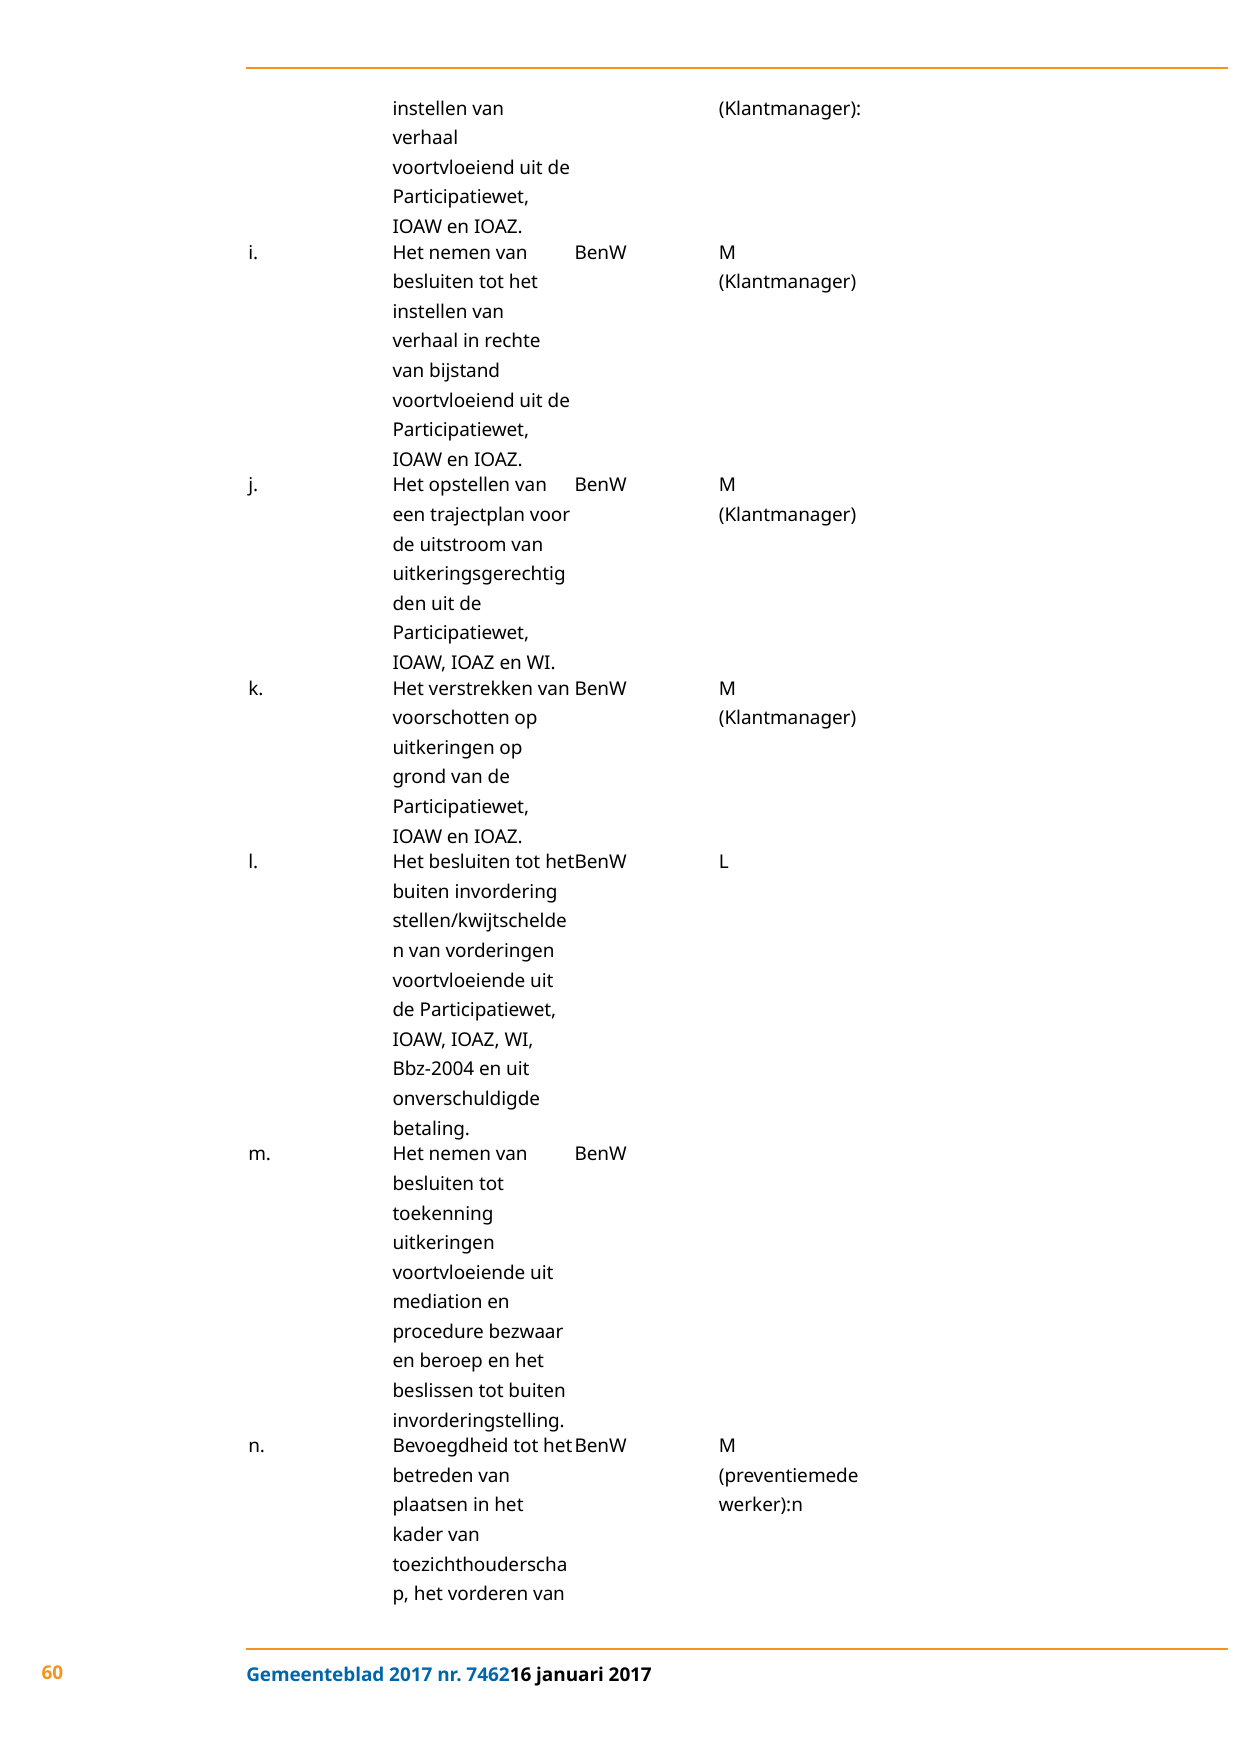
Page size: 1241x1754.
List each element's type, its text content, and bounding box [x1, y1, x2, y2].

table_cell [1007, 95, 1152, 239]
table_cell n. [248, 1433, 392, 1606]
table_cell j. [248, 472, 392, 675]
table_cell Het nemen van besluiten tot het instellen van verhaal in rechte van bijstand voortvloeiend uit de Participatiewet, IOAW en IOAZ. [392, 239, 574, 472]
table_cell [863, 849, 1007, 1141]
table_cell [248, 95, 392, 239]
table_cell M (preventiemedewerker):n [719, 1433, 863, 1606]
table_cell [863, 1141, 1007, 1432]
table_cell [1007, 239, 1152, 472]
table_cell i. [248, 239, 392, 472]
table_cell BenW [574, 1141, 719, 1432]
table_cell [863, 239, 1007, 472]
table_cell Het nemen van besluiten tot toekenning uitkeringen voortvloeiende uit mediation en procedure bezwaar en beroep en het beslissen tot buiten invorderingstelling. [392, 1141, 574, 1432]
table_cell BenW [574, 1433, 719, 1606]
table_cell [863, 675, 1007, 848]
table_cell Het verstrekken van voorschotten op uitkeringen op grond van de Participatiewet, IOAW en IOAZ. [392, 675, 574, 848]
table_cell k. [248, 675, 392, 848]
table_cell L [719, 849, 863, 1141]
table_cell [719, 1141, 863, 1432]
table_cell BenW [574, 239, 719, 472]
table_cell M (Klantmanager) [719, 239, 863, 472]
table_cell instellen van verhaal voortvloeiend uit de Participatiewet, IOAW en IOAZ. [392, 95, 574, 239]
table_cell BenW [574, 472, 719, 675]
table_cell l. [248, 849, 392, 1141]
table_cell [1007, 675, 1152, 848]
table_cell [1007, 1433, 1152, 1606]
table_cell BenW [574, 675, 719, 848]
table_cell Bevoegdheid tot het betreden van plaatsen in het kader van toezichthouderschap, het vorderen van [392, 1433, 574, 1606]
picture [41, 47, 231, 172]
table_cell Het besluiten tot het buiten invordering stellen/kwijtschelden van vorderingen voortvloeiende uit de Participatiewet, IOAW, IOAZ, WI, Bbz-2004 en uit onverschuldigde betaling. [392, 849, 574, 1141]
table_cell [863, 1433, 1007, 1606]
table_cell [1007, 472, 1152, 675]
table_cell m. [248, 1141, 392, 1432]
table_cell [574, 95, 719, 239]
table_cell [863, 472, 1007, 675]
table_cell [1007, 849, 1152, 1141]
table_cell BenW [574, 849, 719, 1141]
table_cell [1007, 1141, 1152, 1432]
table_cell (Klantmanager): [719, 95, 863, 239]
table_cell Het opstellen van een trajectplan voor de uitstroom van uitkeringsgerechtigden uit de Participatiewet, IOAW, IOAZ en WI. [392, 472, 574, 675]
table_cell [863, 95, 1007, 239]
table_cell M (Klantmanager) [719, 675, 863, 848]
table_cell M (Klantmanager) [719, 472, 863, 675]
